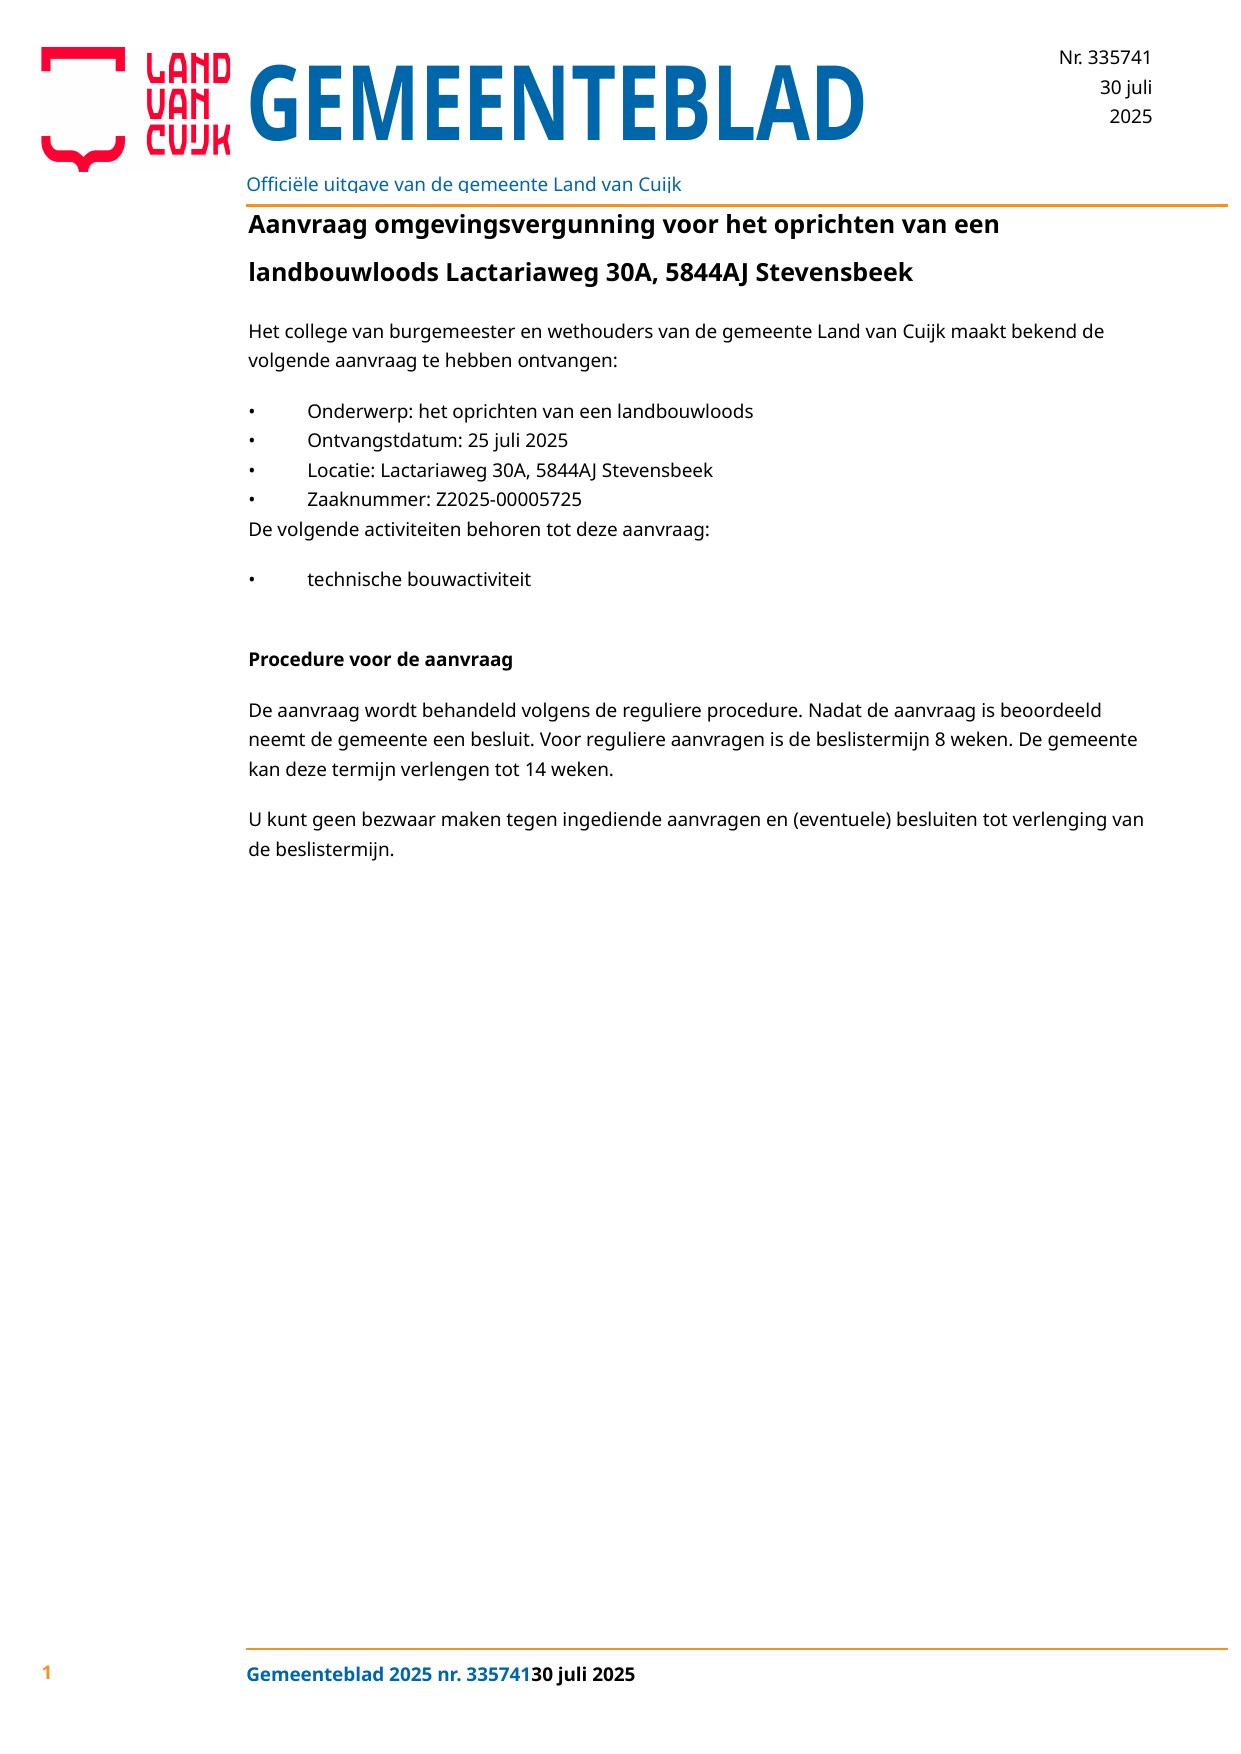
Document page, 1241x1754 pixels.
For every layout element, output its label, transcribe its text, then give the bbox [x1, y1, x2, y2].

text De aanvraag wordt behandeld volgens de reguliere procedure. Nadat de aanvraag is beoordeeld neemt de gemeente een besluit. Voor reguliere aanvragen is de beslistermijn 8 weken. De gemeente kan deze termijn verlengen tot 14 weken. [248, 697, 1152, 782]
text Procedure voor de aanvraag [248, 647, 1152, 672]
list Zaaknummer: Z2025-00005725 [248, 487, 1152, 512]
list technische bouwactiviteit [248, 567, 1152, 592]
list Ontvangstdatum: 25 juli 2025 [248, 427, 1152, 453]
text De volgende activiteiten behoren tot deze aanvraag: [248, 516, 1152, 542]
picture [41, 47, 231, 172]
text Aanvraag omgevingsvergunning voor het oprichten van een landbouwloods Lactariaweg 30A, 5844AJ Stevensbeek [248, 207, 1152, 288]
text Het college van burgemeester en wethouders van de gemeente Land van Cuijk maakt bekend de volgende aanvraag te hebben ontvangen: [248, 318, 1152, 373]
list Onderwerp: het oprichten van een landbouwloods [248, 398, 1152, 424]
list Locatie: Lactariaweg 30A, 5844AJ Stevensbeek [248, 457, 1152, 483]
text U kunt geen bezwaar maken tegen ingediende aanvragen en (eventuele) besluiten tot verlenging van de beslistermijn. [248, 807, 1152, 862]
